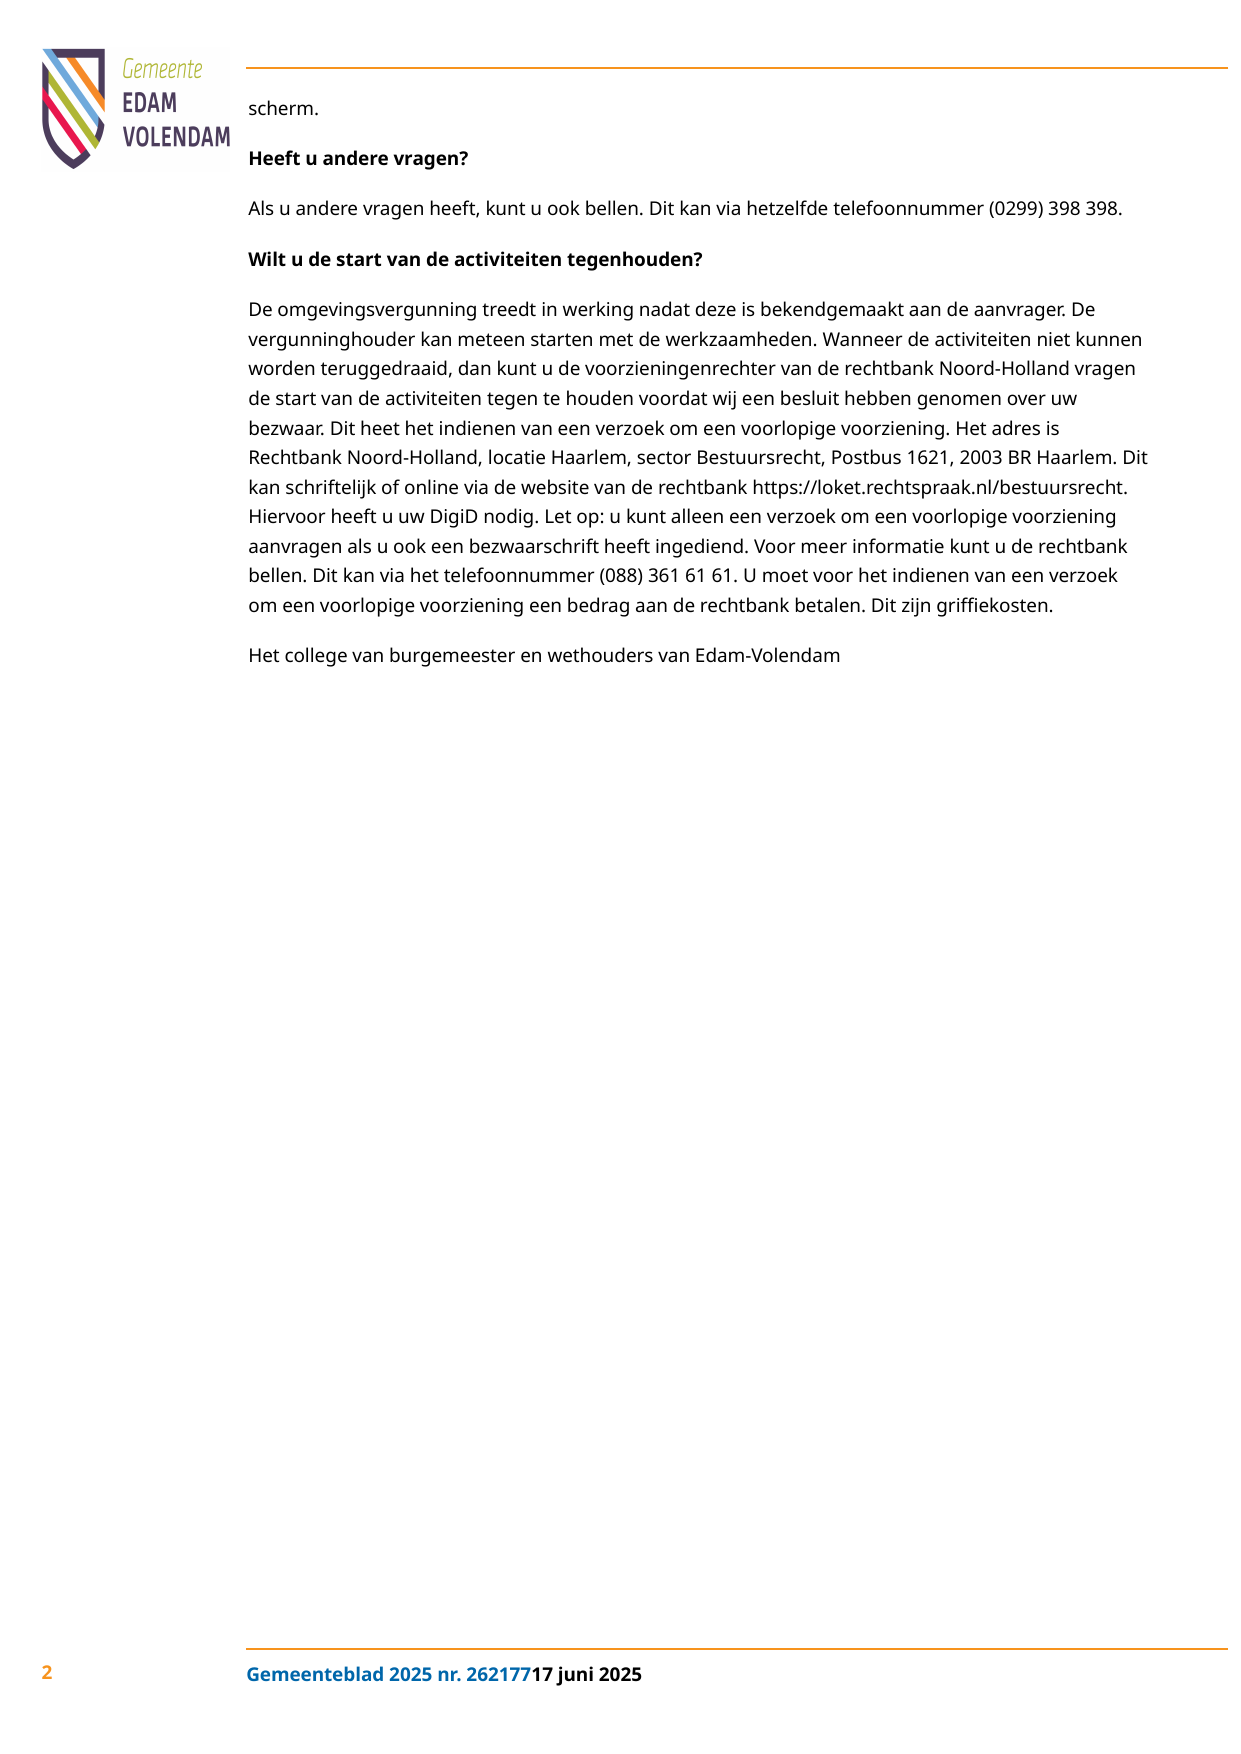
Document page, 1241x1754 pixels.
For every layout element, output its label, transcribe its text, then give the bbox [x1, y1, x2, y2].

text Wilt u de start van de activiteiten tegenhouden? [248, 246, 1152, 272]
text Als u andere vragen heeft, kunt u ook bellen. Dit kan via hetzelfde telefoonnummer (0299) 398 398. [248, 196, 1152, 221]
text Heeft u andere vragen? [248, 145, 1152, 171]
text scherm. [248, 95, 1152, 121]
text De omgevingsvergunning treedt in werking nadat deze is bekendgemaakt aan de aanvrager. De vergunninghouder kan meteen starten met de werkzaamheden. Wanneer de activiteiten niet kunnen worden teruggedraaid, dan kunt u de voorzieningenrechter van de rechtbank Noord-Holland vragen de start van de activiteiten tegen te houden voordat wij een besluit hebben genomen over uw bezwaar. Dit heet het indienen van een verzoek om een voorlopige voorziening. Het adres is Rechtbank Noord-Holland, locatie Haarlem, sector Bestuursrecht, Postbus 1621, 2003 BR Haarlem. Dit kan schriftelijk of online via de website van de rechtbank https://loket.rechtspraak.nl/bestuursrecht. Hiervoor heeft u uw DigiD nodig. Let op: u kunt alleen een verzoek om een voorlopige voorziening aanvragen als u ook een bezwaarschrift heeft ingediend. Voor meer informatie kunt u de rechtbank bellen. Dit kan via het telefoonnummer (088) 361 61 61. U moet voor het indienen van een verzoek om een voorlopige voorziening een bedrag aan de rechtbank betalen. Dit zijn griffiekosten. [248, 296, 1152, 618]
text Het college van burgemeester en wethouders van Edam-Volendam [248, 643, 1152, 668]
picture [41, 47, 231, 172]
